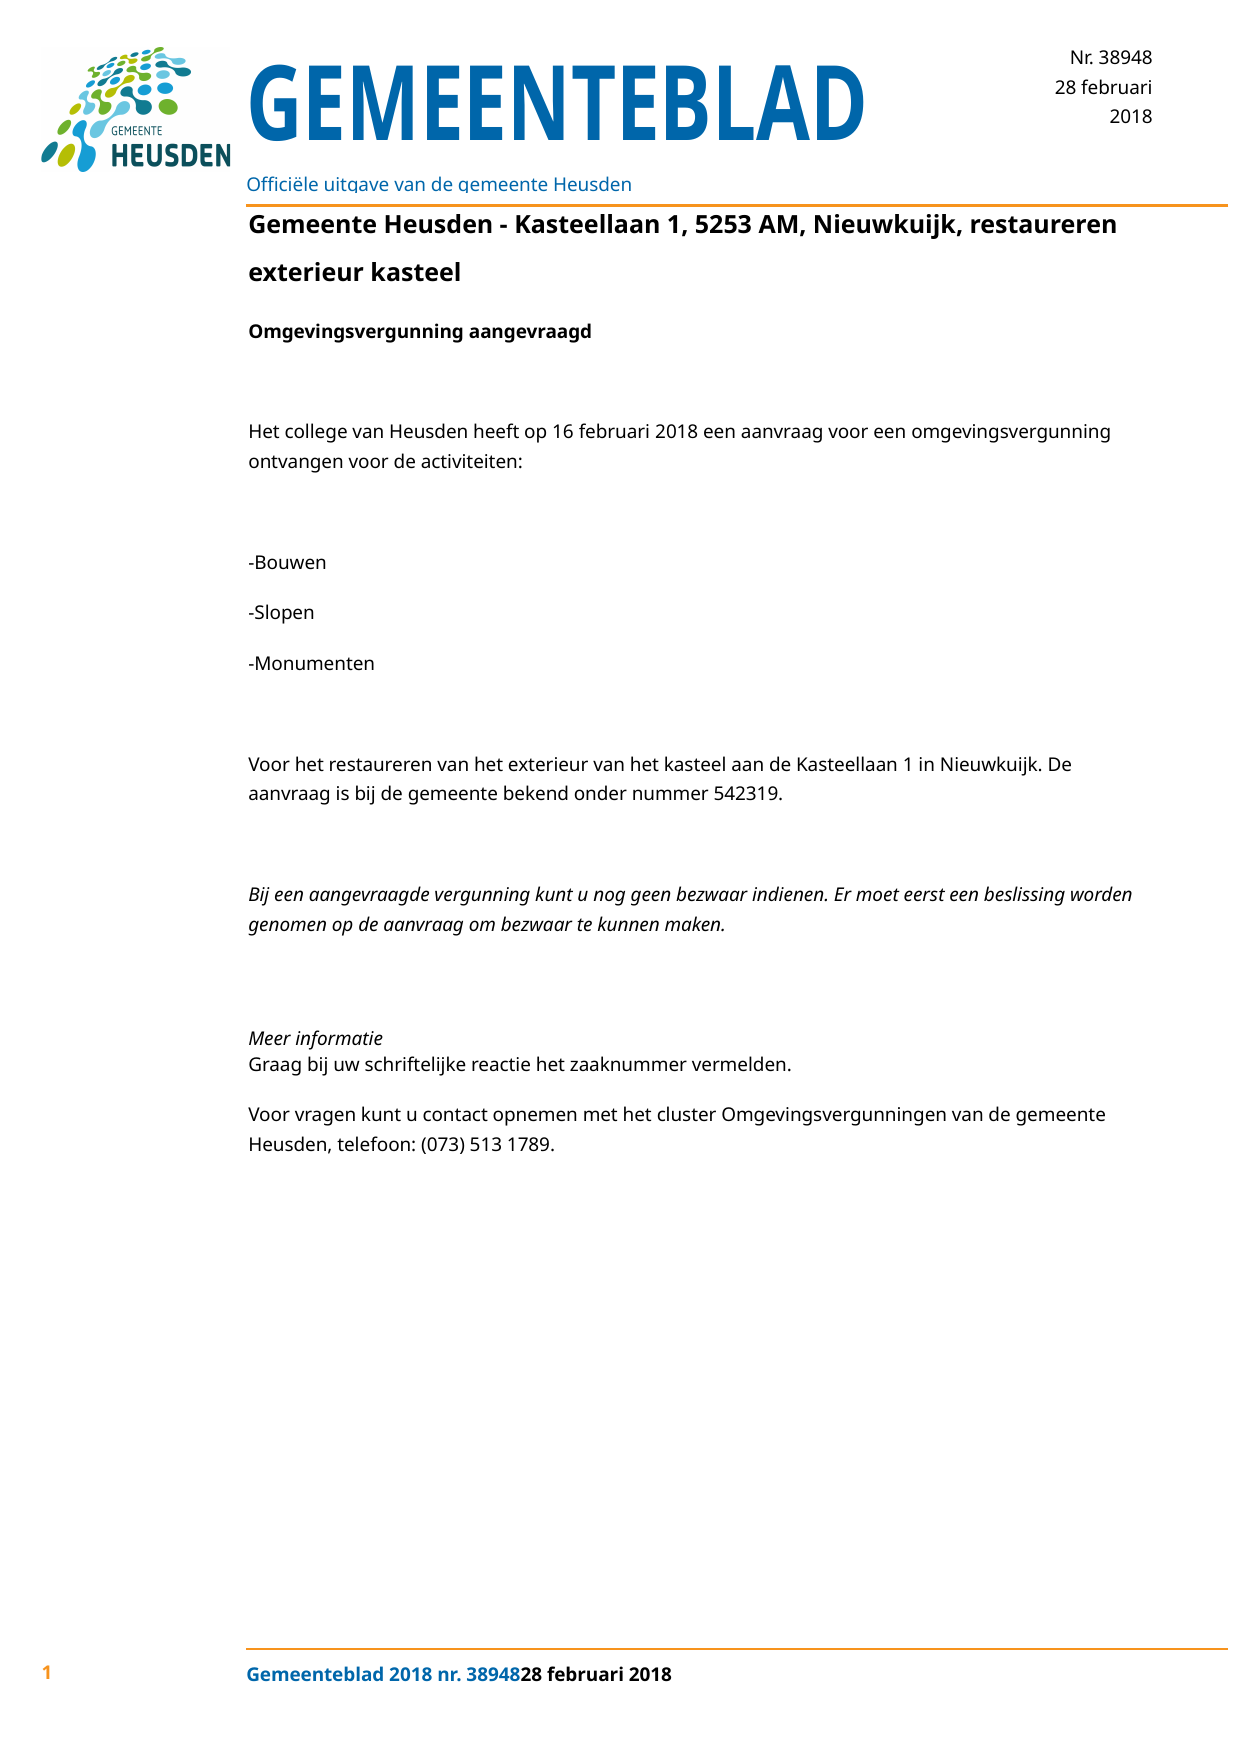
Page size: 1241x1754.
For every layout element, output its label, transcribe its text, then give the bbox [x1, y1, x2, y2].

text Het college van Heusden heeft op 16 februari 2018 een aanvraag voor een omgevingsvergunning ontvangen voor de activiteiten: [248, 419, 1152, 474]
picture [41, 47, 231, 172]
text Voor vragen kunt u contact opnemen met het cluster Omgevingsvergunningen van de gemeente Heusden, telefoon: (073) 513 1789. [248, 1101, 1152, 1157]
text -Slopen [248, 599, 1152, 625]
text Bij een aangevraagde vergunning kunt u nog geen bezwaar indienen. Er moet eerst een beslissing worden genomen op de aanvraag om bezwaar te kunnen maken. [248, 881, 1152, 937]
text Graag bij uw schriftelijke reactie het zaaknummer vermelden. [248, 1051, 1152, 1077]
text Omgevingsvergunning aangevraagd [248, 318, 1152, 344]
text Gemeente Heusden - Kasteellaan 1, 5253 AM, Nieuwkuijk, restaureren exterieur kasteel [248, 207, 1152, 288]
text -Bouwen [248, 549, 1152, 575]
text Voor het restaureren van het exterieur van het kasteel aan de Kasteellaan 1 in Nieuwkuijk. De aanvraag is bij de gemeente bekend onder nummer 542319. [248, 751, 1152, 806]
text Meer informatie [248, 1025, 1152, 1051]
text -Monumenten [248, 650, 1152, 676]
